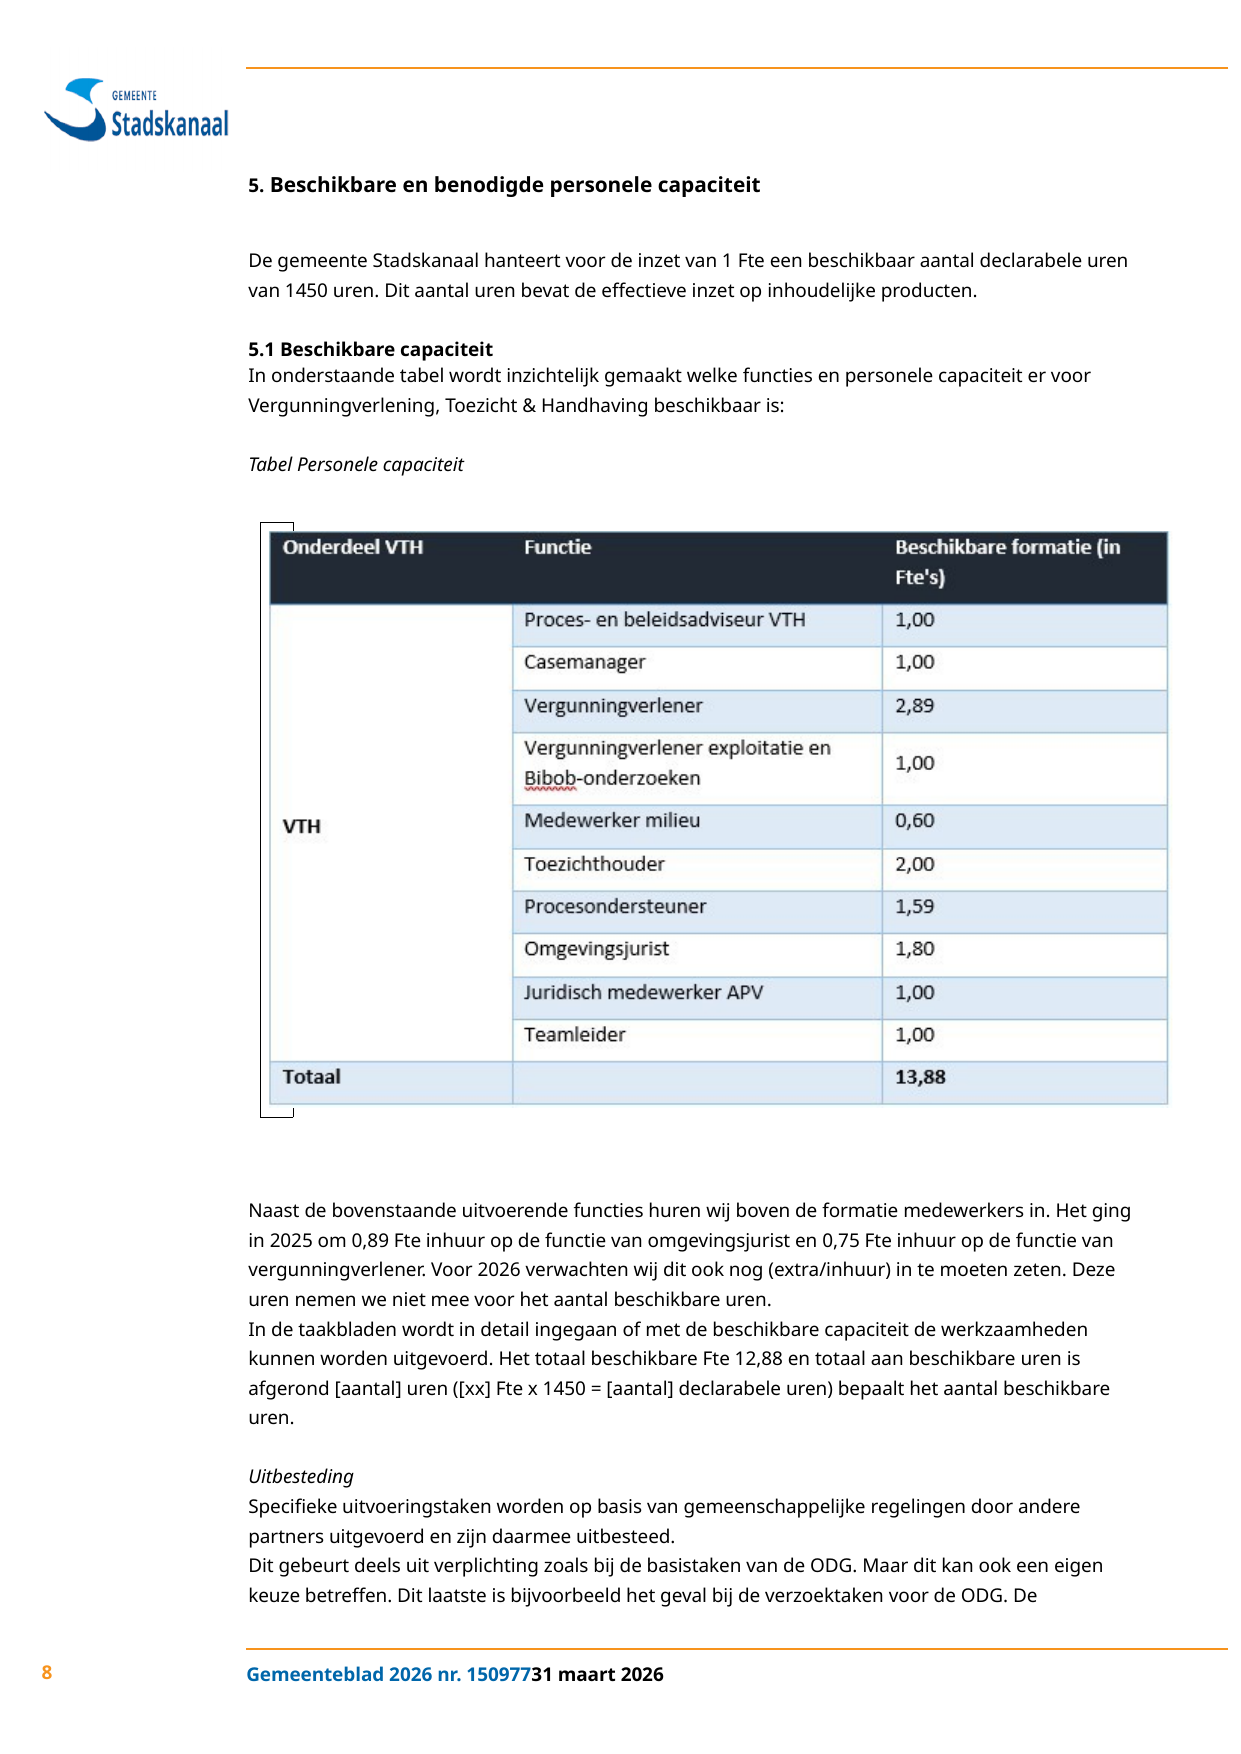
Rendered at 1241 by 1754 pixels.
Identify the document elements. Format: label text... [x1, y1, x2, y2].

text Naast de bovenstaande uitvoerende functies huren wij boven de formatie medewerkers in. Het ging in 2025 om 0,89 Fte inhuur op de functie van omgevingsjurist en 0,75 Fte inhuur op de functie van vergunningverlener. Voor 2026 verwachten wij dit ook nog (extra/inhuur) in te moeten zeten. Deze uren nemen we niet mee voor het aantal beschikbare uren. [248, 1197, 1152, 1312]
text 5.1 Beschikbare capaciteit [248, 336, 1152, 362]
text Tabel Personele capaciteit [248, 451, 1152, 477]
text Uitbesteding [248, 1464, 1152, 1489]
text Dit gebeurt deels uit verplichting zoals bij de basistaken van de ODG. Maar dit kan ook een eigen keuze betreffen. Dit laatste is bijvoorbeeld het geval bij de verzoektaken voor de ODG. De [248, 1552, 1152, 1608]
picture [41, 47, 231, 172]
text 5. Beschikbare en benodigde personele capaciteit [248, 170, 1152, 198]
text De gemeente Stadskanaal hanteert voor de inzet van 1 Fte een beschikbaar aantal declarabele uren van 1450 uren. Dit aantal uren bevat de effectieve inzet op inhoudelijke producten. [248, 248, 1152, 303]
picture [268, 531, 1173, 1108]
text In de taakbladen wordt in detail ingegaan of met de beschikbare capaciteit de werkzaamheden kunnen worden uitgevoerd. Het totaal beschikbare Fte 12,88 en totaal aan beschikbare uren is afgerond [aantal] uren ([xx] Fte x 1450 = [aantal] declarabele uren) bepaalt het aantal beschikbare uren. [248, 1316, 1152, 1430]
text Specifieke uitvoeringstaken worden op basis van gemeenschappelijke regelingen door andere partners uitgevoerd en zijn daarmee uitbesteed. [248, 1493, 1152, 1548]
text In onderstaande tabel wordt inzichtelijk gemaakt welke functies en personele capaciteit er voor Vergunningverlening, Toezicht & Handhaving beschikbaar is: [248, 362, 1152, 417]
